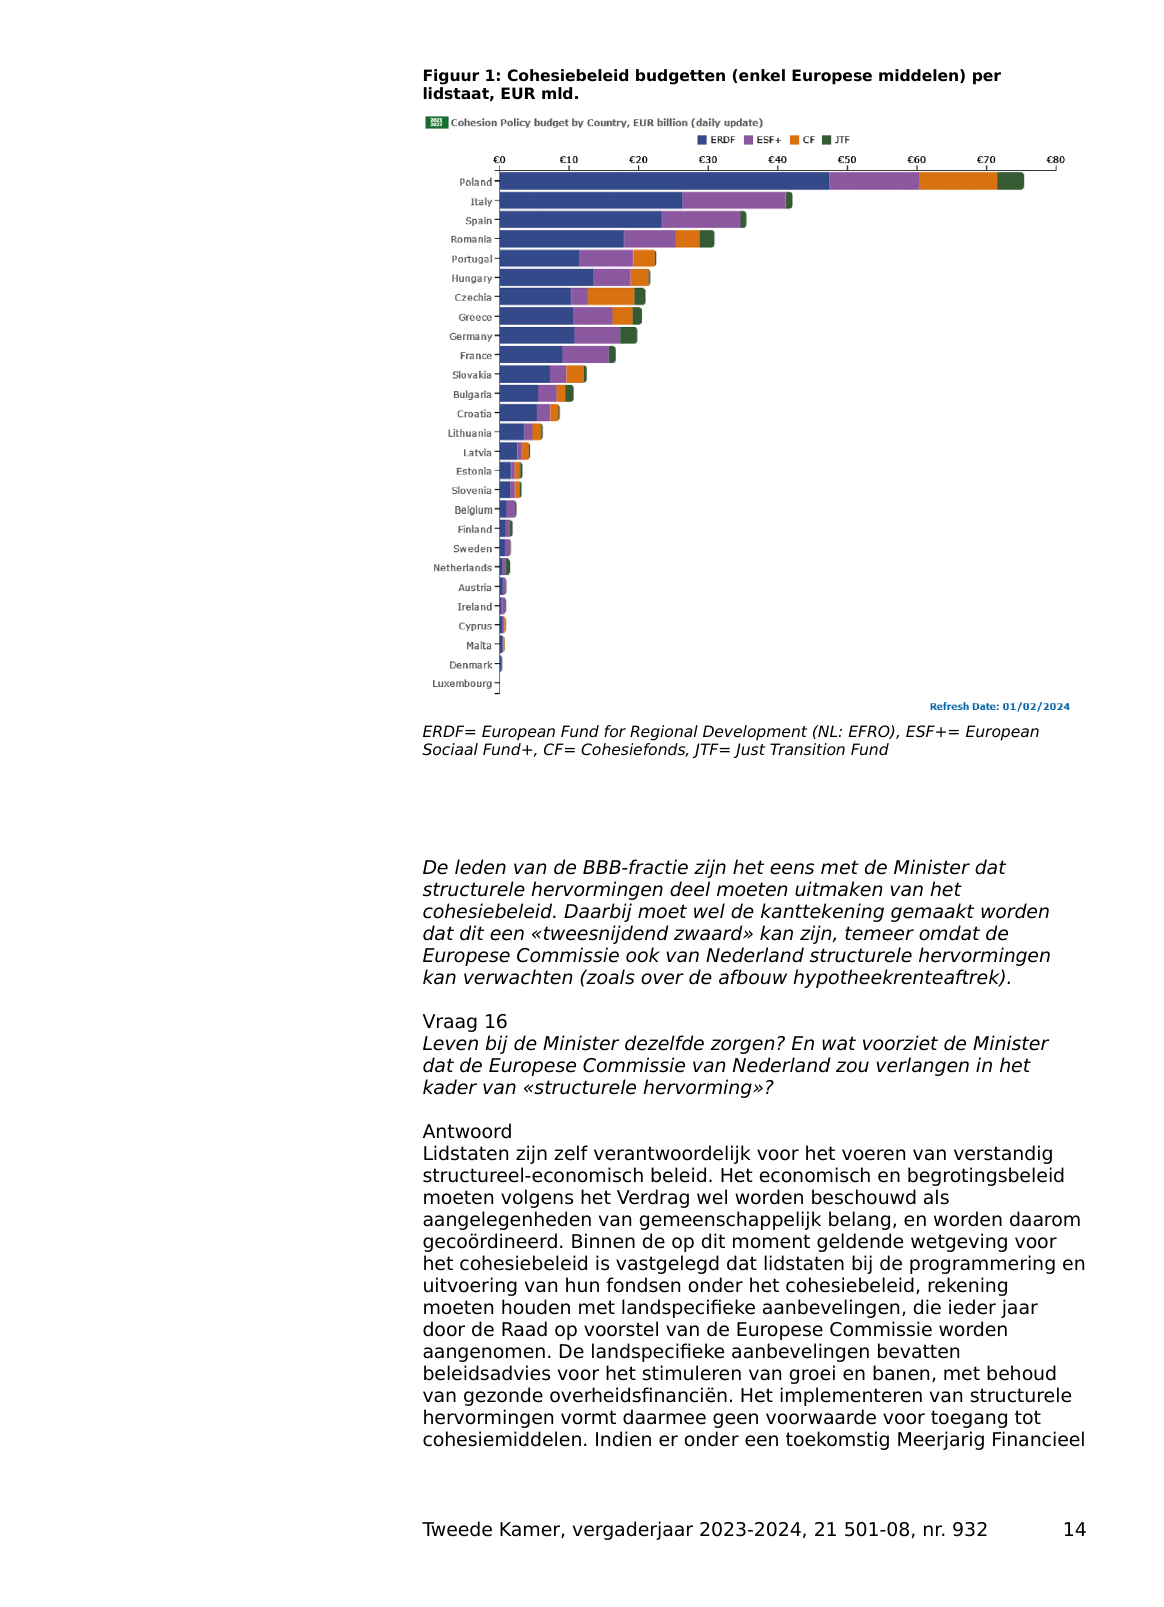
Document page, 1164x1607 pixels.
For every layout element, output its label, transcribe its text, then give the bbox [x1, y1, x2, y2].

picture [422, 115, 1072, 712]
text Leven bij de Minister dezelfde zorgen? En wat voorziet de Minister dat de Europese Commissie van Nederland zou verlangen in het kader van «structurele hervorming»? [422, 1033, 1087, 1099]
text ERDF= European Fund for Regional Development (NL: EFRO), ESF+= European Sociaal Fund+, CF= Cohesiefonds, JTF= Just Transition Fund [422, 723, 1072, 759]
text Lidstaten zijn zelf verantwoordelijk voor het voeren van verstandig structureel-economisch beleid. Het economisch en begrotingsbeleid moeten volgens het Verdrag wel worden beschouwd als aangelegenheden van gemeenschappelijk belang, en worden daarom gecoördineerd. Binnen de op dit moment geldende wetgeving voor het cohesiebeleid is vastgelegd dat lidstaten bij de programmering en uitvoering van hun fondsen onder het cohesiebeleid, rekening moeten houden met landspecifieke aanbevelingen, die ieder jaar door de Raad op voorstel van de Europese Commissie worden aangenomen. De landspecifieke aanbevelingen bevatten beleidsadvies voor het stimuleren van groei en banen, met behoud van gezonde overheidsfinanciën. Het implementeren van structurele hervormingen vormt daarmee geen voorwaarde voor toegang tot cohesiemiddelen. Indien er onder een toekomstig Meerjarig Financieel [422, 1143, 1087, 1451]
text Vraag 16 [422, 1011, 1087, 1033]
text Figuur 1: Cohesiebeleid budgetten (enkel Europese middelen) per lidstaat, EUR mld. [422, 67, 1072, 103]
text De leden van de BBB-fractie zijn het eens met de Minister dat structurele hervormingen deel moeten uitmaken van het cohesiebeleid. Daarbij moet wel de kanttekening gemaakt worden dat dit een «tweesnijdend zwaard» kan zijn, temeer omdat de Europese Commissie ook van Nederland structurele hervormingen kan verwachten (zoals over de afbouw hypotheekrenteaftrek). [422, 857, 1087, 988]
text Antwoord [422, 1121, 1087, 1143]
